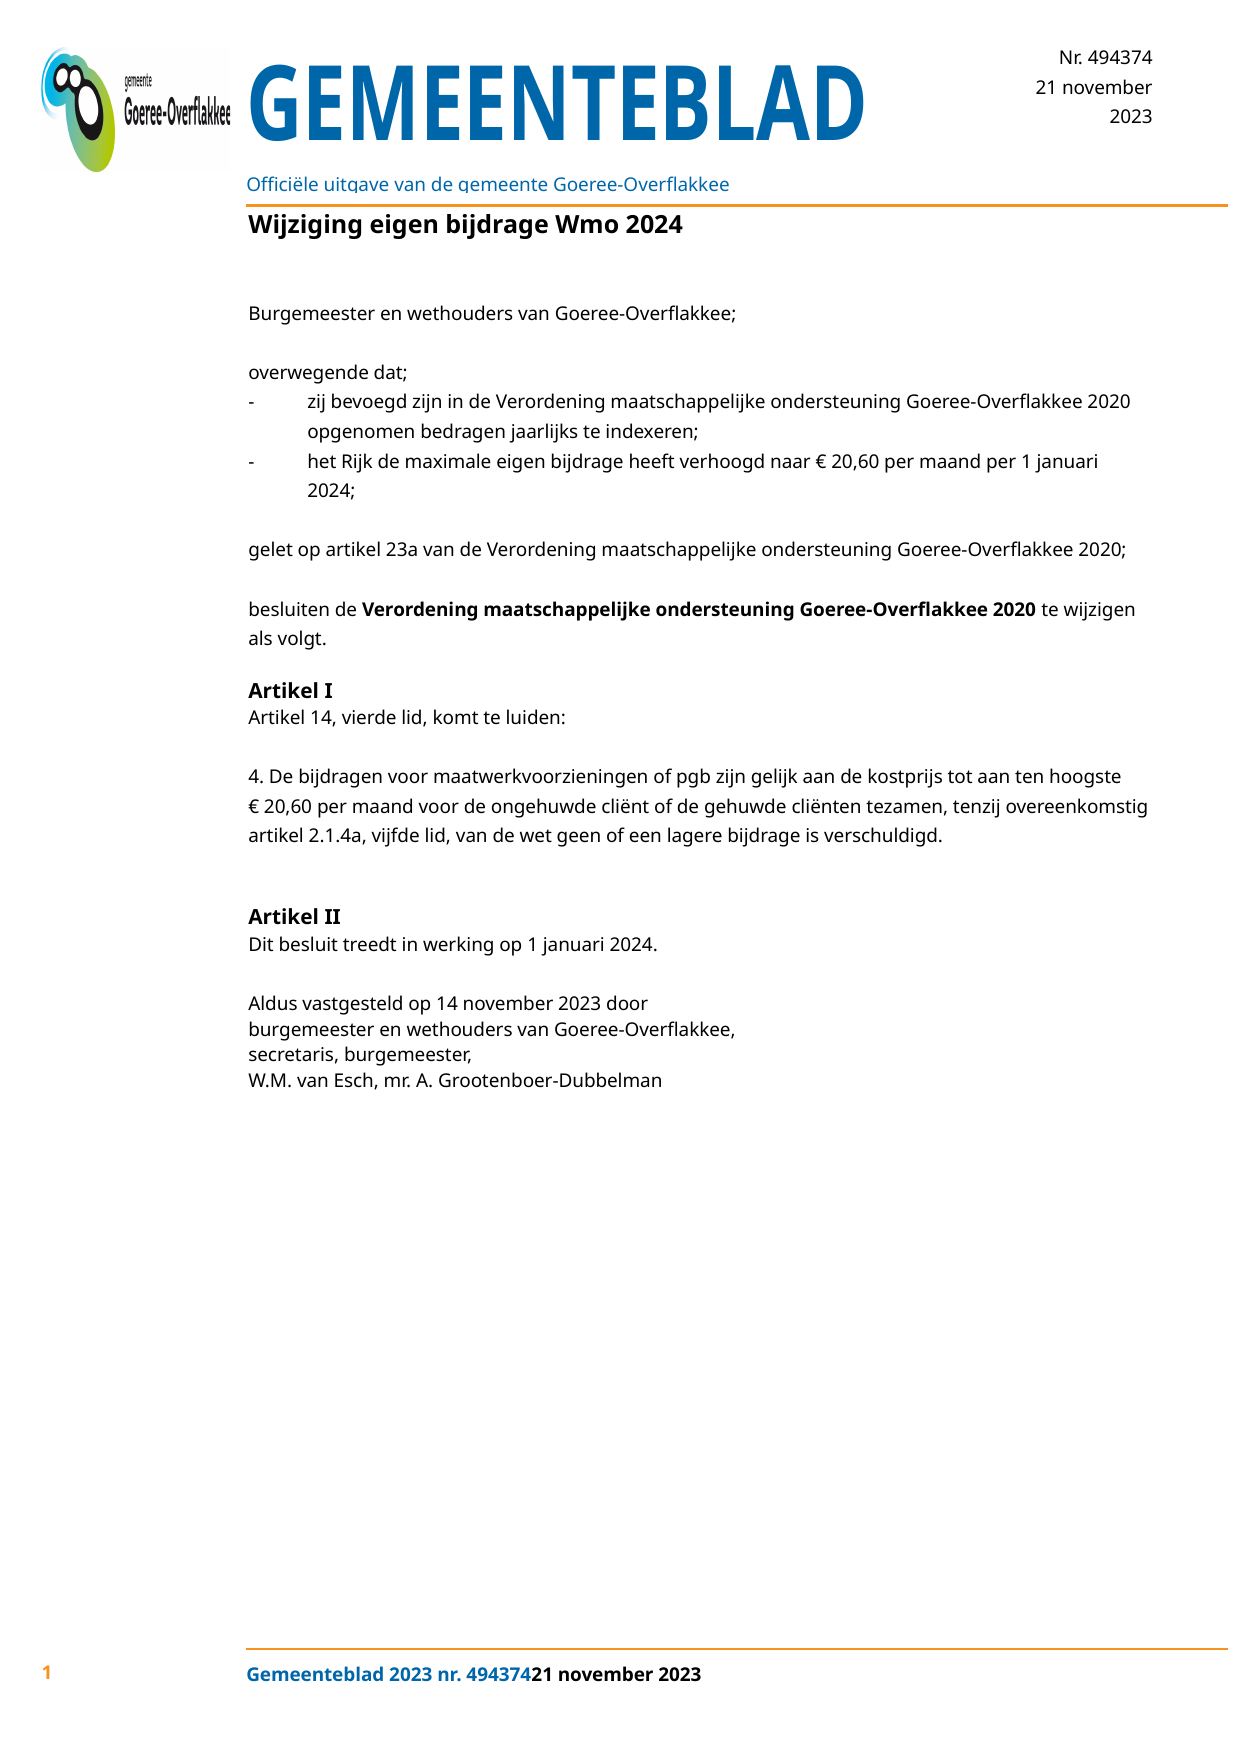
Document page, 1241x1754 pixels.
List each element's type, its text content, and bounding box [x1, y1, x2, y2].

text W.M. van Esch, mr. A. Grootenboer-Dubbelman [248, 1067, 1152, 1093]
text Burgemeester en wethouders van Goeree-Overflakkee; [248, 300, 1152, 326]
list het Rijk de maximale eigen bijdrage heeft verhoogd naar € 20,60 per maand per 1 januari 2024; [248, 448, 1152, 503]
text Wijziging eigen bijdrage Wmo 2024 [248, 207, 1152, 241]
text overwegende dat; [248, 359, 1152, 385]
text besluiten de Verordening maatschappelijke ondersteuning Goeree-Overflakkee 2020 te wijzigen als volgt. [248, 596, 1152, 651]
text Artikel I [248, 676, 1152, 704]
text gelet op artikel 23a van de Verordening maatschappelijke ondersteuning Goeree-Overflakkee 2020; [248, 537, 1152, 562]
picture [41, 47, 231, 172]
text Artikel II [248, 902, 1152, 931]
list zij bevoegd zijn in de Verordening maatschappelijke ondersteuning Goeree-Overflakkee 2020 opgenomen bedragen jaarlijks te indexeren; [248, 389, 1152, 444]
text 4. De bijdragen voor maatwerkvoorzieningen of pgb zijn gelijk aan de kostprijs tot aan ten hoogste € 20,60 per maand voor de ongehuwde cliënt of de gehuwde cliënten tezamen, tenzij overeenkomstig artikel 2.1.4a, vijfde lid, van de wet geen of een lagere bijdrage is verschuldigd. [248, 763, 1152, 848]
text Dit besluit treedt in werking op 1 januari 2024. [248, 931, 1152, 957]
text secretaris, burgemeester, [248, 1042, 1152, 1067]
text Artikel 14, vierde lid, komt te luiden: [248, 704, 1152, 730]
text Aldus vastgesteld op 14 november 2023 door [248, 990, 1152, 1016]
text burgemeester en wethouders van Goeree-Overflakkee, [248, 1016, 1152, 1042]
